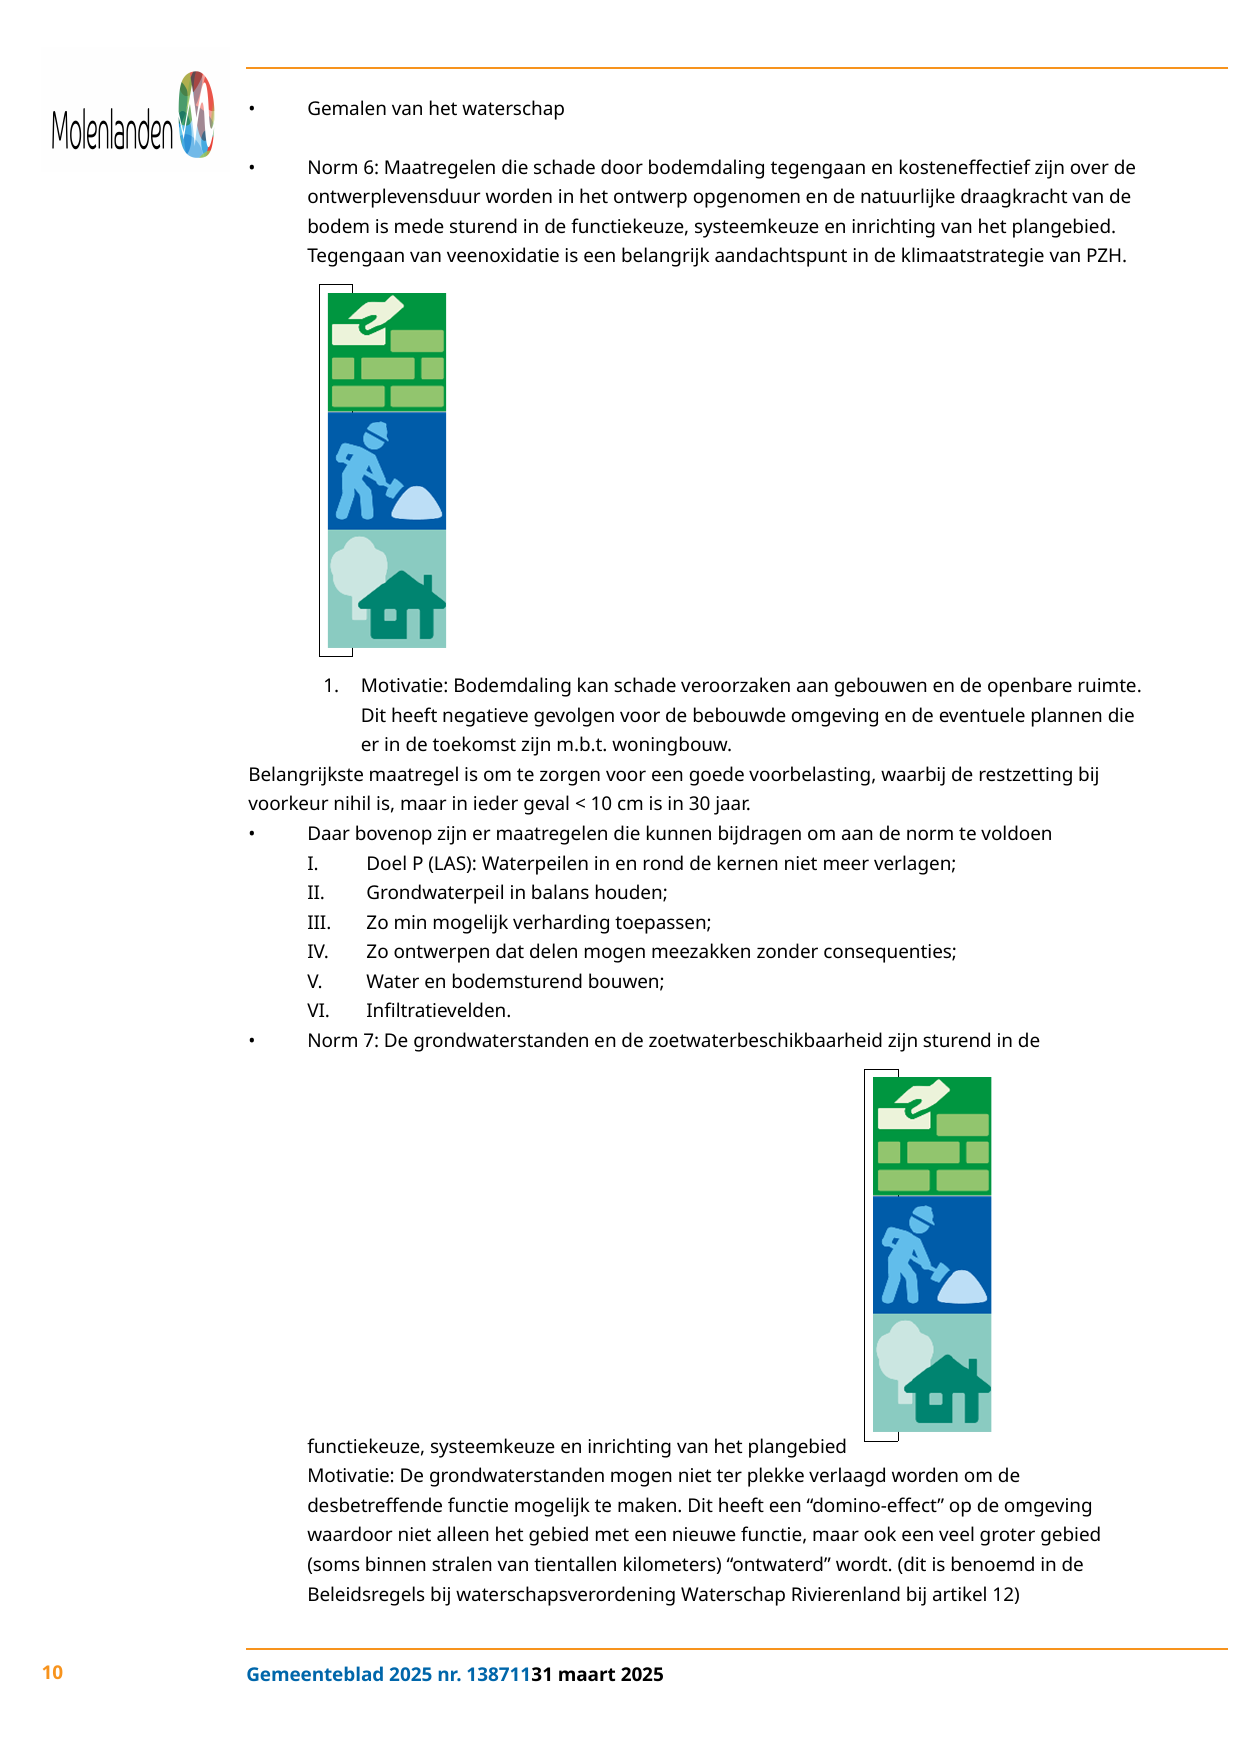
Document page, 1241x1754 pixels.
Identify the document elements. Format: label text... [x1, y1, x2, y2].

list Motivatie: De grondwaterstanden mogen niet ter plekke verlaagd worden om de desbetreffende functie mogelijk te maken. Dit heeft een “domino-effect” op de omgeving waardoor niet alleen het gebied met een nieuwe functie, maar ook een veel groter gebied (soms binnen stralen van tientallen kilometers) “ontwaterd” wordt. (dit is benoemd in de Beleidsregels bij waterschapsverordening Waterschap Rivierenland bij artikel 12) [248, 1462, 1152, 1606]
list Daar bovenop zijn er maatregelen die kunnen bijdragen om aan de norm te voldoen [248, 820, 1152, 846]
list Zo min mogelijk verharding toepassen; [307, 909, 1152, 935]
list Norm 7: De grondwaterstanden en de zoetwaterbeschikbaarheid zijn sturend in de functiekeuze, systeemkeuze en inrichting van het plangebied [248, 1027, 1152, 1458]
list Water en bodemsturend bouwen; [307, 968, 1152, 994]
list Grondwaterpeil in balans houden; [307, 879, 1152, 905]
list Zo ontwerpen dat delen mogen meezakken zonder consequenties; [307, 938, 1152, 964]
list Gemalen van het waterschap [248, 95, 1152, 121]
list Doel P (LAS): Waterpeilen in en rond de kernen niet meer verlagen; [307, 850, 1152, 876]
list Infiltratievelden. [307, 998, 1152, 1023]
list Norm 6: Maatregelen die schade door bodemdaling tegengaan en kosteneffectief zijn over de ontwerplevensduur worden in het ontwerp opgenomen en de natuurlijke draagkracht van de bodem is mede sturend in de functiekeuze, systeemkeuze en inrichting van het plangebied. Tegengaan van veenoxidatie is een belangrijk aandachtspunt in de klimaatstrategie van PZH. [248, 154, 1152, 668]
list Motivatie: Bodemdaling kan schade veroorzaken aan gebouwen en de openbare ruimte. Dit heeft negatieve gevolgen voor de bebouwde omgeving en de eventuele plannen die er in de toekomst zijn m.b.t. woningbouw. [323, 672, 1152, 757]
picture [41, 47, 231, 172]
text Belangrijkste maatregel is om te zorgen voor een goede voorbelasting, waarbij de restzetting bij voorkeur nihil is, maar in ieder geval < 10 cm is in 30 jaar. [248, 761, 1152, 816]
picture [327, 293, 447, 648]
picture [873, 1077, 992, 1432]
